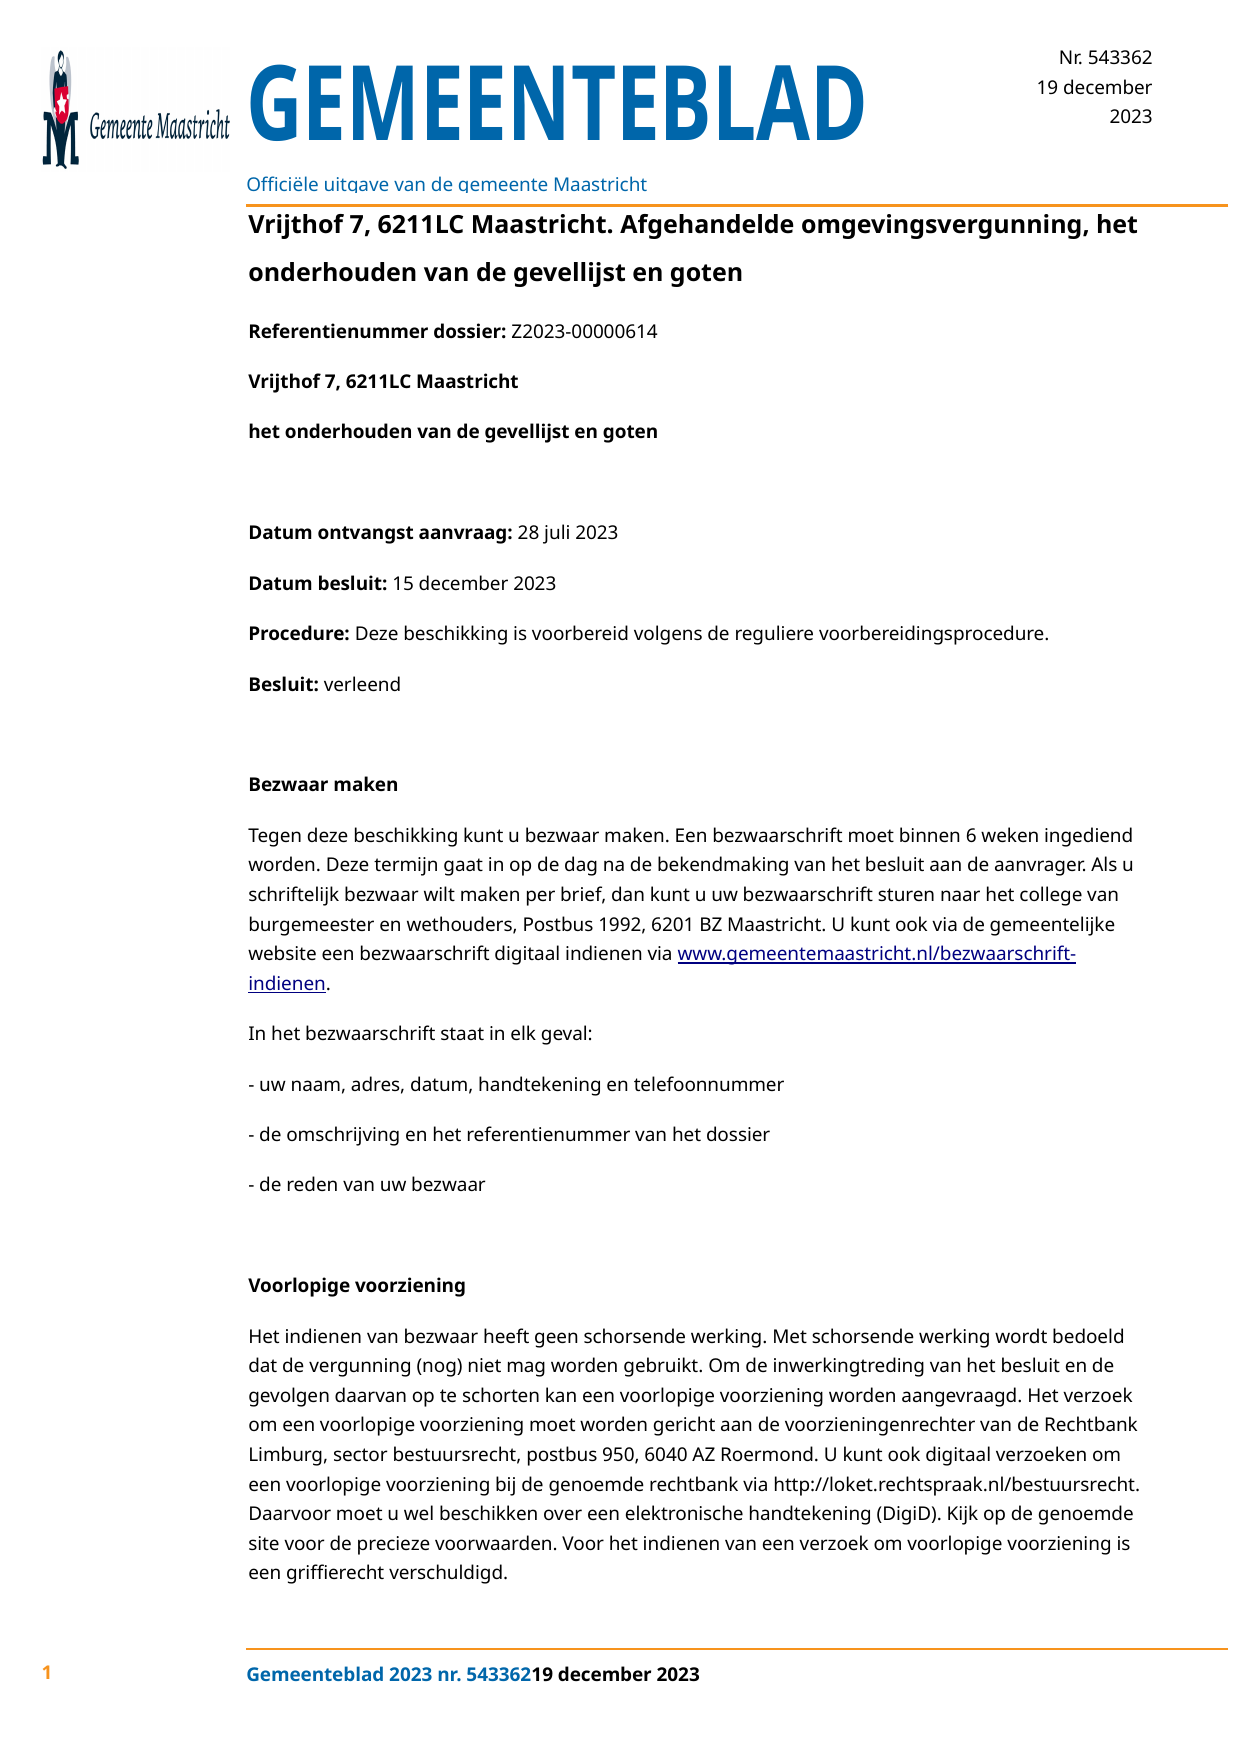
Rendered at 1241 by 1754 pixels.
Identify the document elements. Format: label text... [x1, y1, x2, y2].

text Voorlopige voorziening [248, 1272, 1152, 1298]
text In het bezwaarschrift staat in elk geval: [248, 1020, 1152, 1046]
text Tegen deze beschikking kunt u bezwaar maken. Een bezwaarschrift moet binnen 6 weken ingediend worden. Deze termijn gaat in op de dag na de bekendmaking van het besluit aan de aanvrager. Als u schriftelijk bezwaar wilt maken per brief, dan kunt u uw bezwaarschrift sturen naar het college van burgemeester en wethouders, Postbus 1992, 6201 BZ Maastricht. U kunt ook via de gemeentelijke website een bezwaarschrift digitaal indienen via www.gemeentemaastricht.nl/bezwaarschrift-indienen. [248, 822, 1152, 996]
text Datum besluit: 15 december 2023 [248, 570, 1152, 596]
text het onderhouden van de gevellijst en goten [248, 419, 1152, 444]
text - uw naam, adres, datum, handtekening en telefoonnummer [248, 1071, 1152, 1097]
text Besluit: verleend [248, 671, 1152, 697]
text Bezwaar maken [248, 772, 1152, 797]
text Vrijthof 7, 6211LC Maastricht [248, 368, 1152, 394]
text Datum ontvangst aanvraag: 28 juli 2023 [248, 519, 1152, 545]
text Procedure: Deze beschikking is voorbereid volgens de reguliere voorbereidingsprocedure. [248, 620, 1152, 646]
text - de omschrijving en het referentienummer van het dossier [248, 1121, 1152, 1147]
text - de reden van uw bezwaar [248, 1172, 1152, 1197]
text Referentienummer dossier: Z2023-00000614 [248, 318, 1152, 344]
picture [41, 47, 231, 172]
text Het indienen van bezwaar heeft geen schorsende werking. Met schorsende werking wordt bedoeld dat de vergunning (nog) niet mag worden gebruikt. Om de inwerkingtreding van het besluit en de gevolgen daarvan op te schorten kan een voorlopige voorziening worden aangevraagd. Het verzoek om een voorlopige voorziening moet worden gericht aan de voorzieningenrechter van de Rechtbank Limburg, sector bestuursrecht, postbus 950, 6040 AZ Roermond. U kunt ook digitaal verzoeken om een voorlopige voorziening bij de genoemde rechtbank via http://loket.rechtspraak.nl/bestuursrecht. Daarvoor moet u wel beschikken over een elektronische handtekening (DigiD). Kijk op de genoemde site voor de precieze voorwaarden. Voor het indienen van een verzoek om voorlopige voorziening is een griffierecht verschuldigd. [248, 1323, 1152, 1585]
text Vrijthof 7, 6211LC Maastricht. Afgehandelde omgevingsvergunning, het onderhouden van de gevellijst en goten [248, 207, 1152, 288]
